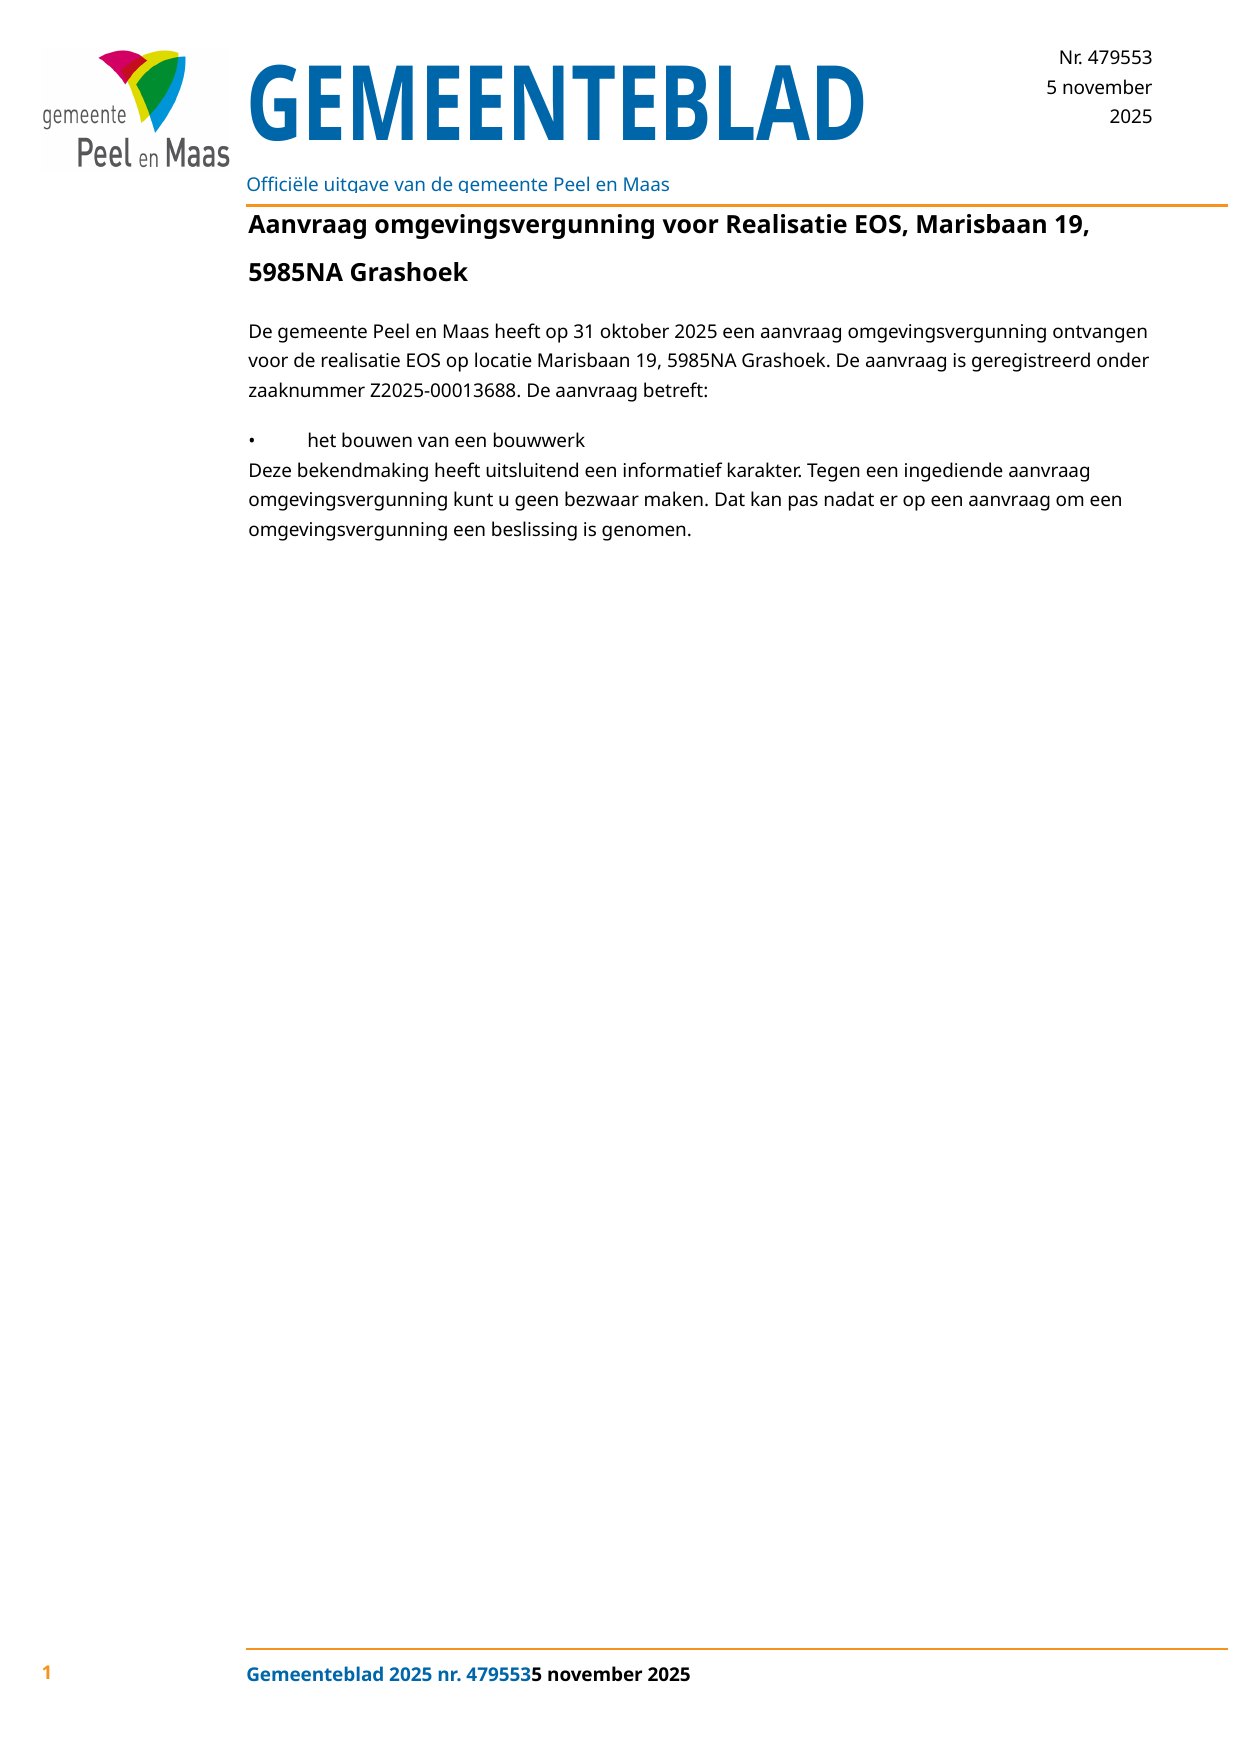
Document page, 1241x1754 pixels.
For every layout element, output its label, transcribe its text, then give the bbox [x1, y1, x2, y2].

picture [41, 47, 231, 172]
text Aanvraag omgevingsvergunning voor Realisatie EOS, Marisbaan 19, 5985NA Grashoek [248, 207, 1152, 288]
text De gemeente Peel en Maas heeft op 31 oktober 2025 een aanvraag omgevingsvergunning ontvangen voor de realisatie EOS op locatie Marisbaan 19, 5985NA Grashoek. De aanvraag is geregistreerd onder zaaknummer Z2025-00013688. De aanvraag betreft: [248, 318, 1152, 403]
text Deze bekendmaking heeft uitsluitend een informatief karakter. Tegen een ingediende aanvraag omgevingsvergunning kunt u geen bezwaar maken. Dat kan pas nadat er op een aanvraag om een omgevingsvergunning een beslissing is genomen. [248, 457, 1152, 542]
list het bouwen van een bouwwerk [248, 427, 1152, 453]
